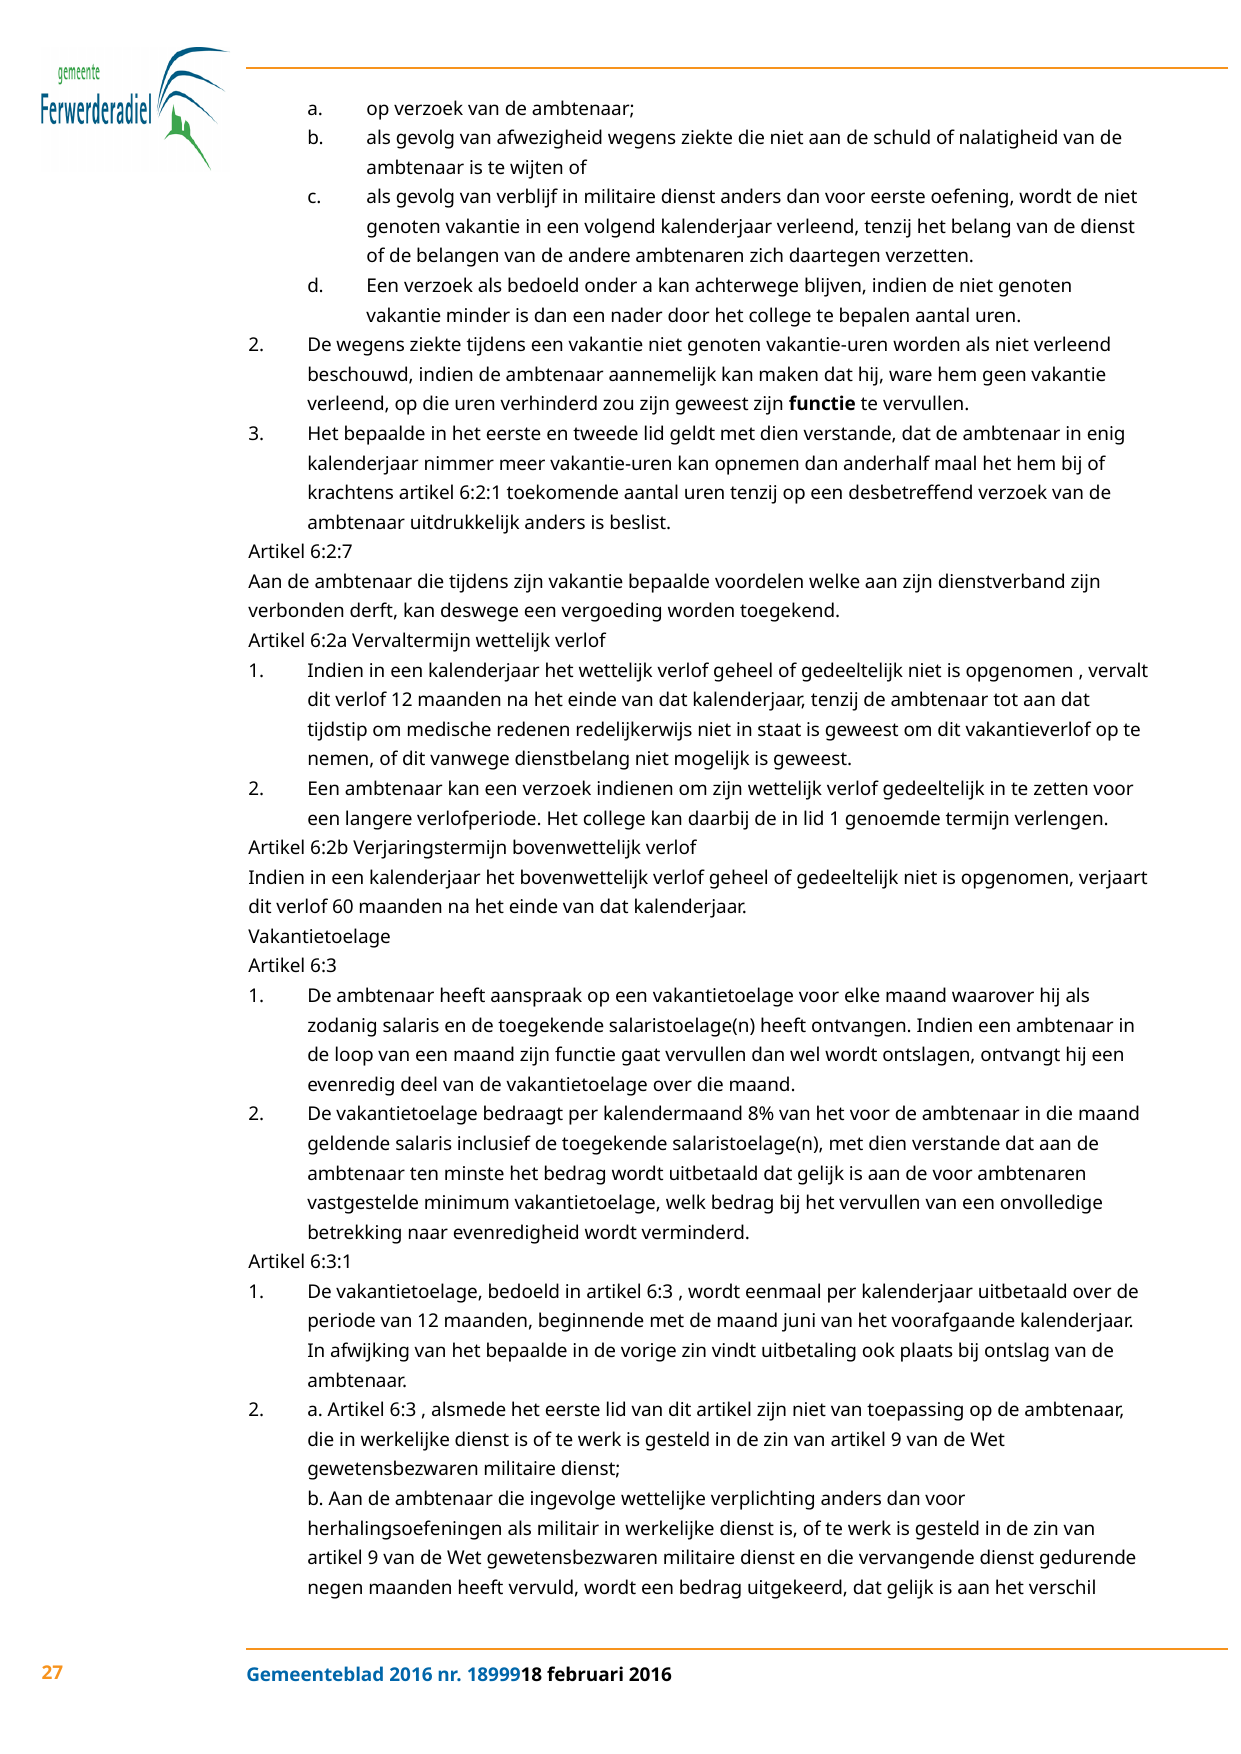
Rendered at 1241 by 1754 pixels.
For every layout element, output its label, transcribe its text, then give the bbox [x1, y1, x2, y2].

list als gevolg van afwezigheid wegens ziekte die niet aan de schuld of nalatigheid van de ambtenaar is te wijten of [307, 124, 1152, 180]
list a. Artikel 6:3 , alsmede het eerste lid van dit artikel zijn niet van toepassing op de ambtenaar, [248, 1396, 1152, 1422]
list op verzoek van de ambtenaar; [307, 95, 1152, 121]
text Artikel 6:2:7 [248, 538, 1152, 564]
text Artikel 6:3 [248, 953, 1152, 978]
list De wegens ziekte tijdens een vakantie niet genoten vakantie-uren worden als niet verleend beschouwd, indien de ambtenaar aannemelijk kan maken dat hij, ware hem geen vakantie verleend, op die uren verhinderd zou zijn geweest zijn functie te vervullen. [248, 331, 1152, 416]
list De vakantietoelage bedraagt per kalendermaand 8% van het voor de ambtenaar in die maand geldende salaris inclusief de toegekende salaristoelage(n), met dien verstande dat aan de ambtenaar ten minste het bedrag wordt uitbetaald dat gelijk is aan de voor ambtenaren vastgestelde minimum vakantietoelage, welk bedrag bij het vervullen van een onvolledige betrekking naar evenredigheid wordt verminderd. [248, 1101, 1152, 1245]
text Aan de ambtenaar die tijdens zijn vakantie bepaalde voordelen welke aan zijn dienstverband zijn verbonden derft, kan deswege een vergoeding worden toegekend. [248, 568, 1152, 623]
text Vakantietoelage [248, 923, 1152, 949]
list Een ambtenaar kan een verzoek indienen om zijn wettelijk verlof gedeeltelijk in te zetten voor een langere verlofperiode. Het college kan daarbij de in lid 1 genoemde termijn verlengen. [248, 775, 1152, 831]
picture [41, 47, 231, 172]
list De vakantietoelage, bedoeld in artikel 6:3 , wordt eenmaal per kalenderjaar uitbetaald over de periode van 12 maanden, beginnende met de maand juni van het voorafgaande kalenderjaar. In afwijking van het bepaalde in de vorige zin vindt uitbetaling ook plaats bij ontslag van de ambtenaar. [248, 1278, 1152, 1393]
text Artikel 6:2b Verjaringstermijn bovenwettelijk verlof [248, 834, 1152, 860]
list Het bepaalde in het eerste en tweede lid geldt met dien verstande, dat de ambtenaar in enig kalenderjaar nimmer meer vakantie-uren kan opnemen dan anderhalf maal het hem bij of krachtens artikel 6:2:1 toekomende aantal uren tenzij op een desbetreffend verzoek van de ambtenaar uitdrukkelijk anders is beslist. [248, 420, 1152, 535]
list Een verzoek als bedoeld onder a kan achterwege blijven, indien de niet genoten vakantie minder is dan een nader door het college te bepalen aantal uren. [307, 272, 1152, 328]
list De ambtenaar heeft aanspraak op een vakantietoelage voor elke maand waarover hij als zodanig salaris en de toegekende salaristoelage(n) heeft ontvangen. Indien een ambtenaar in de loop van een maand zijn functie gaat vervullen dan wel wordt ontslagen, ontvangt hij een evenredig deel van de vakantietoelage over die maand. [248, 982, 1152, 1097]
text Artikel 6:2a Vervaltermijn wettelijk verlof [248, 627, 1152, 653]
list als gevolg van verblijf in militaire dienst anders dan voor eerste oefening, wordt de niet genoten vakantie in een volgend kalenderjaar verleend, tenzij het belang van de dienst of de belangen van de andere ambtenaren zich daartegen verzetten. [307, 183, 1152, 268]
text Artikel 6:3:1 [248, 1248, 1152, 1274]
list gewetensbezwaren militaire dienst; [248, 1456, 1152, 1481]
list b. Aan de ambtenaar die ingevolge wettelijke verplichting anders dan voor [248, 1485, 1152, 1511]
list herhalingsoefeningen als militair in werkelijke dienst is, of te werk is gesteld in de zin van artikel 9 van de Wet gewetensbezwaren militaire dienst en die vervangende dienst gedurende negen maanden heeft vervuld, wordt een bedrag uitgekeerd, dat gelijk is aan het verschil [248, 1515, 1152, 1600]
list die in werkelijke dienst is of te werk is gesteld in de zin van artikel 9 van de Wet [248, 1426, 1152, 1452]
list Indien in een kalenderjaar het wettelijk verlof geheel of gedeeltelijk niet is opgenomen , vervalt dit verlof 12 maanden na het einde van dat kalenderjaar, tenzij de ambtenaar tot aan dat tijdstip om medische redenen redelijkerwijs niet in staat is geweest om dit vakantieverlof op te nemen, of dit vanwege dienstbelang niet mogelijk is geweest. [248, 657, 1152, 771]
text Indien in een kalenderjaar het bovenwettelijk verlof geheel of gedeeltelijk niet is opgenomen, verjaart dit verlof 60 maanden na het einde van dat kalenderjaar. [248, 864, 1152, 919]
